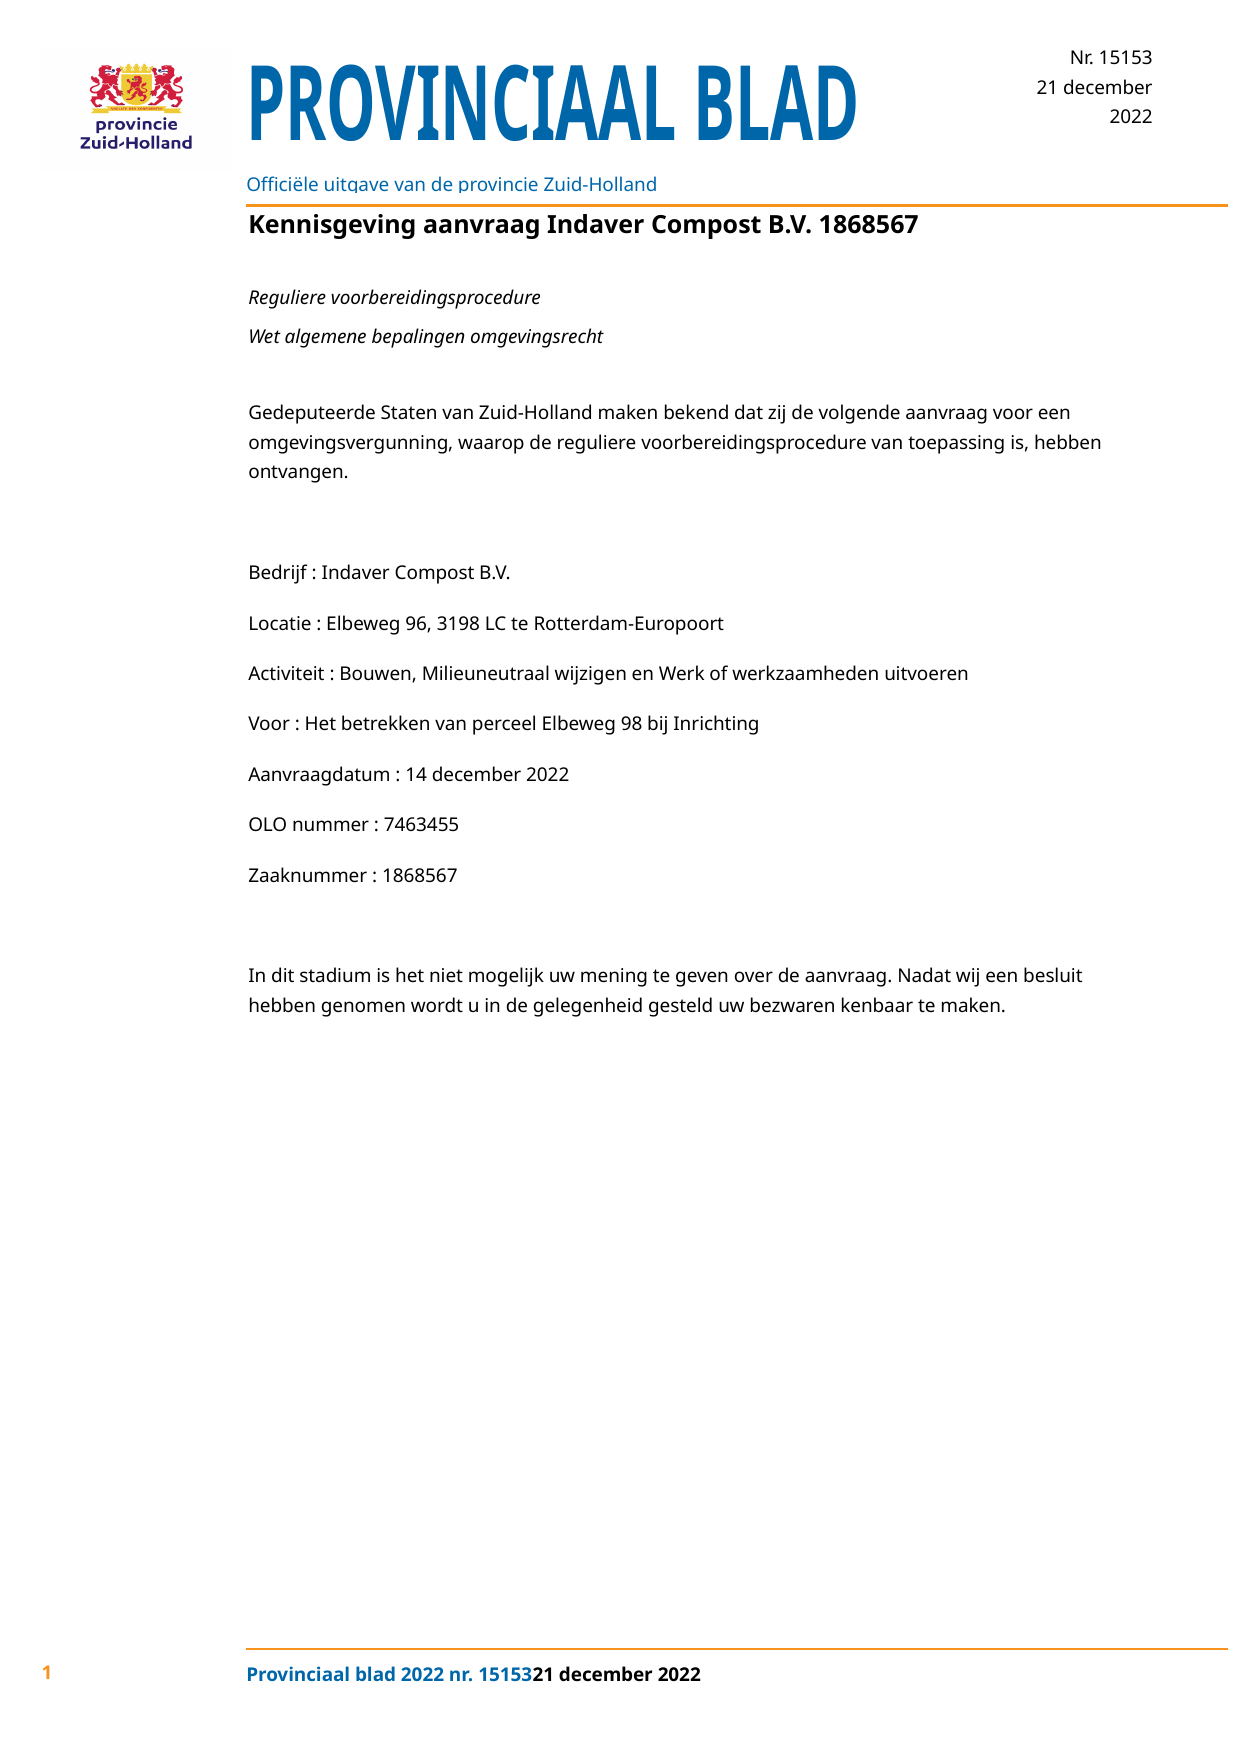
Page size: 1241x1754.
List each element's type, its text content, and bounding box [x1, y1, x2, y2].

text Zaaknummer : 1868567 [248, 862, 1152, 887]
text Activiteit : Bouwen, Milieuneutraal wijzigen en Werk of werkzaamheden uitvoeren [248, 660, 1152, 686]
text In dit stadium is het niet mogelijk uw mening te geven over de aanvraag. Nadat wij een besluit hebben genomen wordt u in de gelegenheid gesteld uw bezwaren kenbaar te maken. [248, 963, 1152, 1018]
text OLO nummer : 7463455 [248, 811, 1152, 837]
text Locatie : Elbeweg 96, 3198 LC te Rotterdam-Europoort [248, 610, 1152, 635]
text Voor : Het betrekken van perceel Elbeweg 98 bij Inrichting [248, 711, 1152, 736]
text Wet algemene bepalingen omgevingsrecht [248, 323, 1152, 349]
text Reguliere voorbereidingsprocedure [248, 284, 1152, 309]
picture [41, 47, 231, 172]
text Bedrijf : Indaver Compost B.V. [248, 559, 1152, 585]
text Aanvraagdatum : 14 december 2022 [248, 761, 1152, 787]
text Kennisgeving aanvraag Indaver Compost B.V. 1868567 [248, 207, 1152, 241]
text Gedeputeerde Staten van Zuid-Holland maken bekend dat zij de volgende aanvraag voor een omgevingsvergunning, waarop de reguliere voorbereidingsprocedure van toepassing is, hebben ontvangen. [248, 399, 1152, 484]
